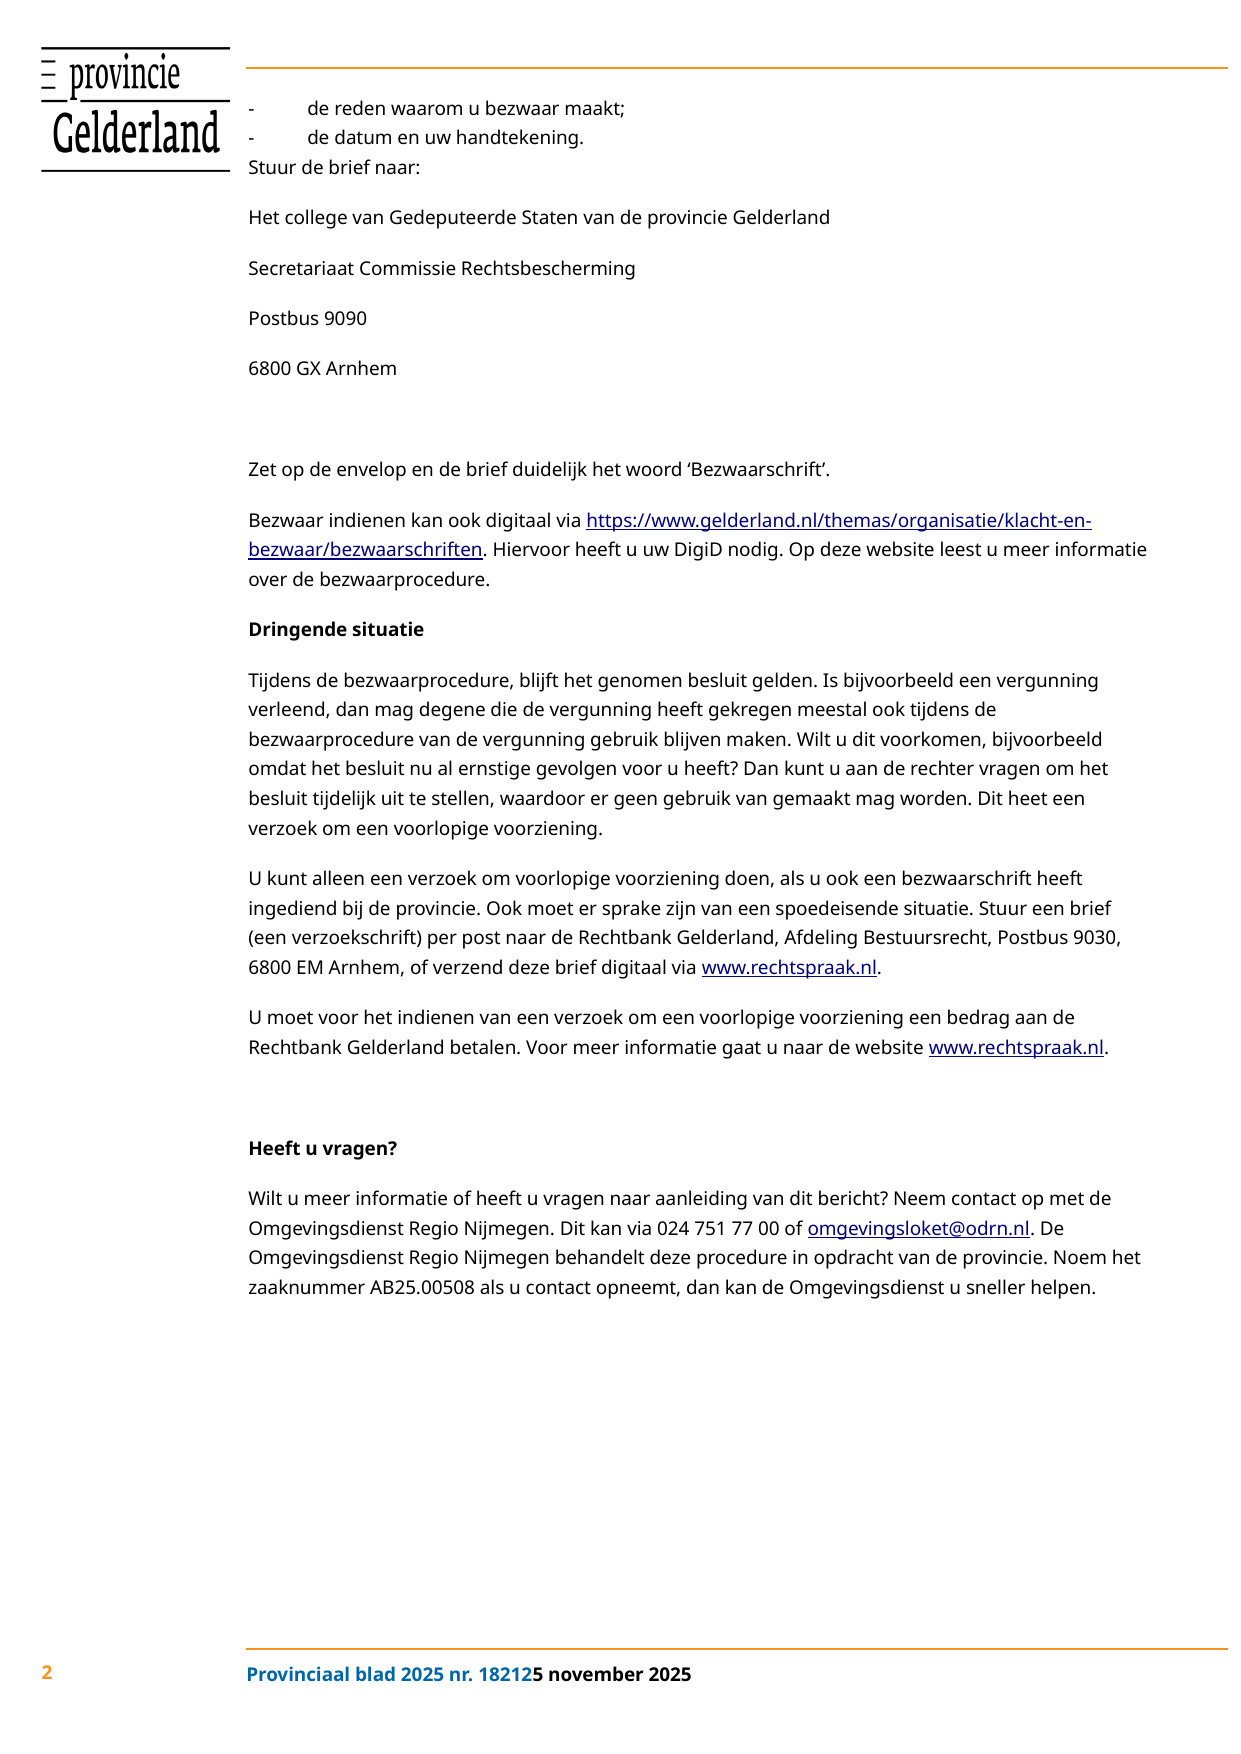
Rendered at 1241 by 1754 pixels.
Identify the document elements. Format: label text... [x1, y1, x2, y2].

text Wilt u meer informatie of heeft u vragen naar aanleiding van dit bericht? Neem contact op met de Omgevingsdienst Regio Nijmegen. Dit kan via 024 751 77 00 of omgevingsloket@odrn.nl. De Omgevingsdienst Regio Nijmegen behandelt deze procedure in opdracht van de provincie. Noem het zaaknummer AB25.00508 als u contact opneemt, dan kan de Omgevingsdienst u sneller helpen. [248, 1185, 1152, 1300]
text Postbus 9090 [248, 305, 1152, 331]
text U moet voor het indienen van een verzoek om een voorlopige voorziening een bedrag aan de Rechtbank Gelderland betalen. Voor meer informatie gaat u naar de website www.rechtspraak.nl. [248, 1004, 1152, 1060]
text Secretariaat Commissie Rechtsbescherming [248, 255, 1152, 281]
text Stuur de brief naar: [248, 154, 1152, 180]
text Het college van Gedeputeerde Staten van de provincie Gelderland [248, 204, 1152, 230]
list de reden waarom u bezwaar maakt; [248, 95, 1152, 121]
picture [41, 47, 231, 172]
text Zet op de envelop en de brief duidelijk het woord ‘Bezwaarschrift’. [248, 456, 1152, 482]
text 6800 GX Arnhem [248, 356, 1152, 381]
text Tijdens de bezwaarprocedure, blijft het genomen besluit gelden. Is bijvoorbeeld een vergunning verleend, dan mag degene die de vergunning heeft gekregen meestal ook tijdens de bezwaarprocedure van de vergunning gebruik blijven maken. Wilt u dit voorkomen, bijvoorbeeld omdat het besluit nu al ernstige gevolgen voor u heeft? Dan kunt u aan de rechter vragen om het besluit tijdelijk uit te stellen, waardoor er geen gebruik van gemaakt mag worden. Dit heet een verzoek om een voorlopige voorziening. [248, 667, 1152, 841]
text U kunt alleen een verzoek om voorlopige voorziening doen, als u ook een bezwaarschrift heeft ingediend bij de provincie. Ook moet er sprake zijn van een spoedeisende situatie. Stuur een brief (een verzoekschrift) per post naar de Rechtbank Gelderland, Afdeling Bestuursrecht, Postbus 9030, 6800 EM Arnhem, of verzend deze brief digitaal via www.rechtspraak.nl. [248, 865, 1152, 980]
text Dringende situatie [248, 616, 1152, 642]
text Bezwaar indienen kan ook digitaal via https://www.gelderland.nl/themas/organisatie/klacht-en-bezwaar/bezwaarschriften. Hiervoor heeft u uw DigiD nodig. Op deze website leest u meer informatie over de bezwaarprocedure. [248, 507, 1152, 592]
list de datum en uw handtekening. [248, 124, 1152, 150]
text Heeft u vragen? [248, 1135, 1152, 1161]
